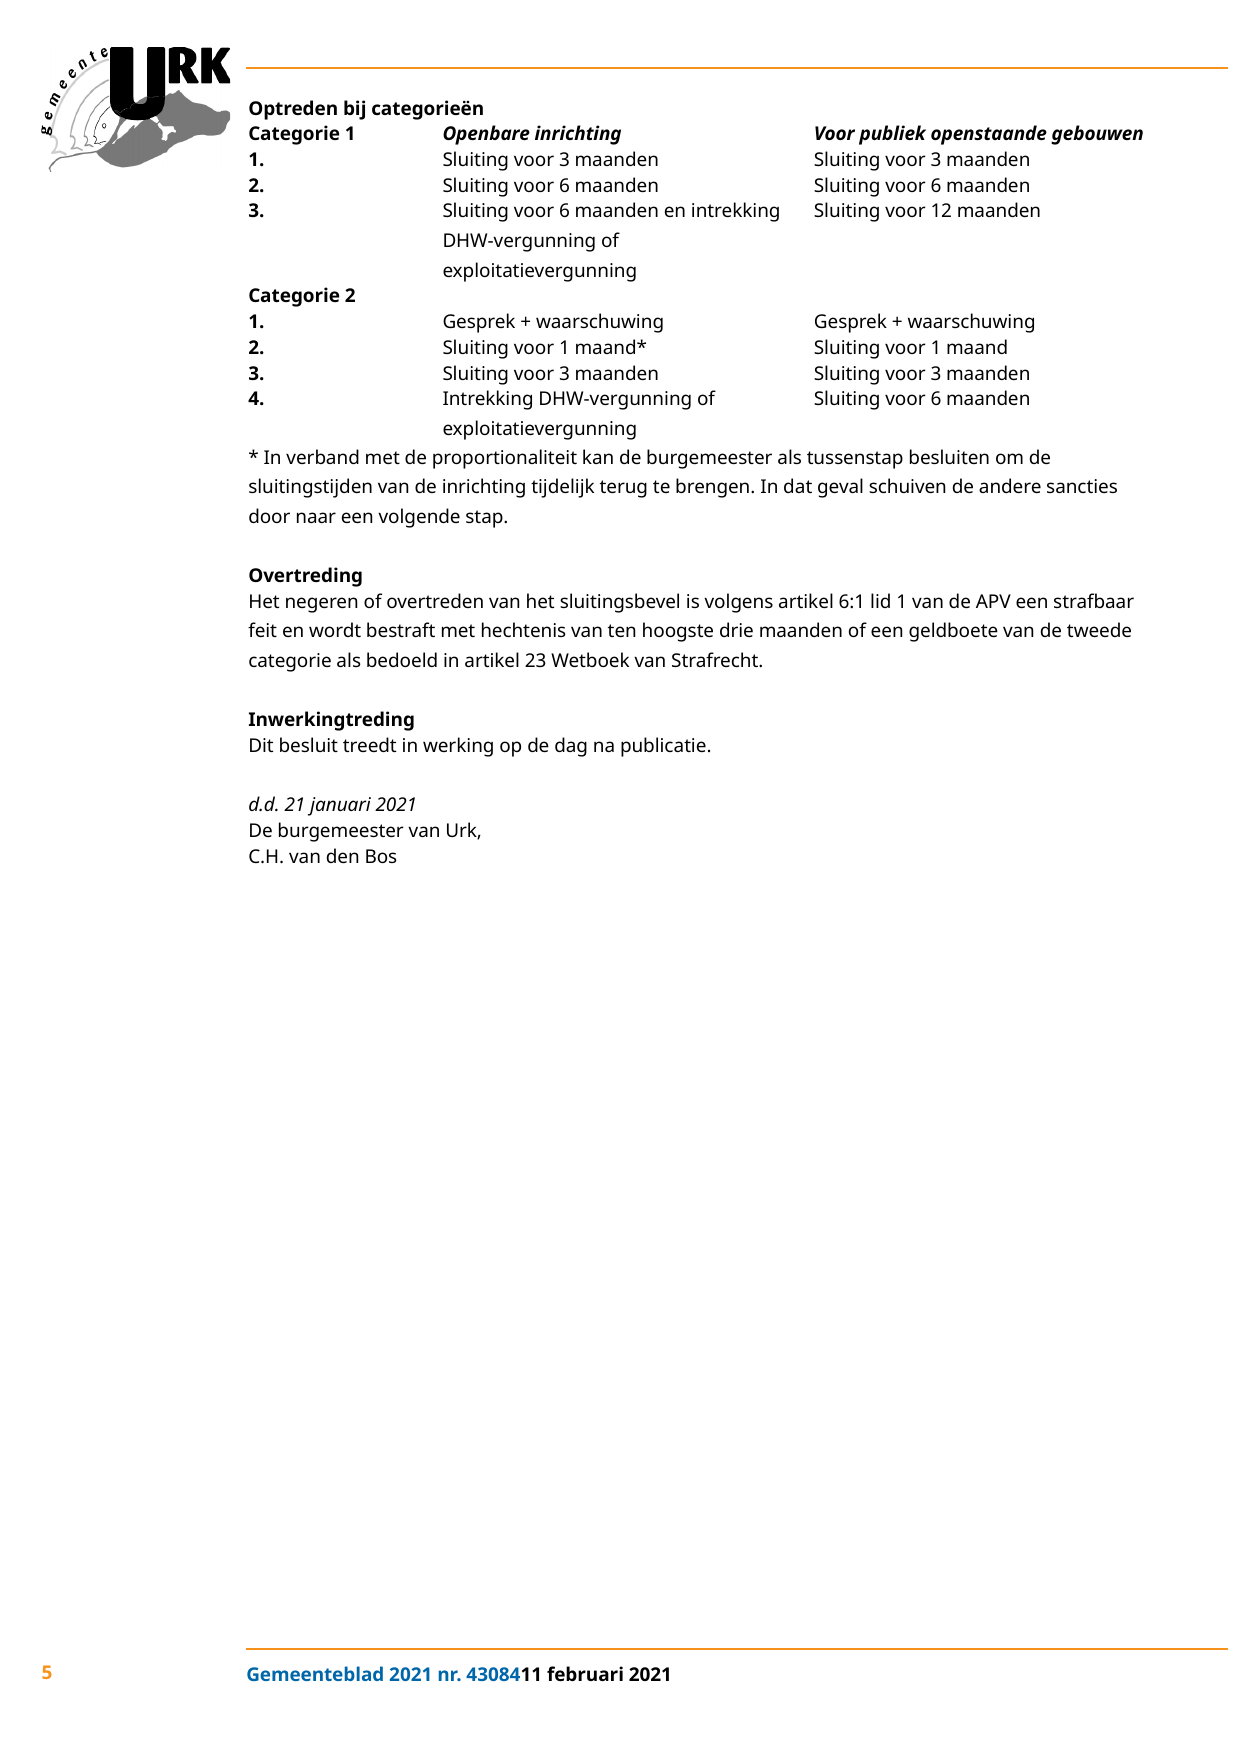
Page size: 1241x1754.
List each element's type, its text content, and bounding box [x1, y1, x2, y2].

table_cell 2. [248, 172, 442, 198]
table_header Optreden bij categorieën [248, 95, 1152, 121]
table_cell Sluiting voor 3 maanden [814, 146, 1152, 172]
table_cell Categorie 2 [248, 283, 442, 308]
text Dit besluit treedt in werking op de dag na publicatie. [248, 732, 1152, 758]
table_cell 3. [248, 198, 442, 283]
text d.d. 21 januari 2021 [248, 791, 1152, 817]
table_cell Sluiting voor 3 maanden [814, 360, 1152, 386]
table_cell Sluiting voor 6 maanden [814, 386, 1152, 441]
text C.H. van den Bos [248, 843, 1152, 868]
text * In verband met de proportionaliteit kan de burgemeester als tussenstap besluiten om de sluitingstijden van de inrichting tijdelijk terug te brengen. In dat geval schuiven de andere sancties door naar een volgende stap. [248, 444, 1152, 529]
table_cell Sluiting voor 3 maanden [442, 146, 814, 172]
table_cell Sluiting voor 1 maand* [442, 334, 814, 360]
text De burgemeester van Urk, [248, 817, 1152, 843]
table_cell [814, 283, 1152, 308]
table_cell Sluiting voor 12 maanden [814, 198, 1152, 283]
text Overtreding [248, 562, 1152, 588]
table_cell Voor publiek openstaande gebouwen [814, 121, 1152, 146]
text Inwerkingtreding [248, 706, 1152, 732]
table_cell Sluiting voor 3 maanden [442, 360, 814, 386]
table_cell Sluiting voor 1 maand [814, 334, 1152, 360]
table_cell 3. [248, 360, 442, 386]
table_cell Sluiting voor 6 maanden [442, 172, 814, 198]
table_cell Sluiting voor 6 maanden en intrekking DHW-vergunning of exploitatievergunning [442, 198, 814, 283]
table_cell 1. [248, 146, 442, 172]
table_cell Gesprek + waarschuwing [814, 308, 1152, 334]
text Het negeren of overtreden van het sluitingsbevel is volgens artikel 6:1 lid 1 van de APV een strafbaar feit en wordt bestraft met hechtenis van ten hoogste drie maanden of een geldboete van de tweede categorie als bedoeld in artikel 23 Wetboek van Strafrecht. [248, 588, 1152, 673]
table_cell Gesprek + waarschuwing [442, 308, 814, 334]
table_cell Openbare inrichting [442, 121, 814, 146]
table_cell [442, 283, 814, 308]
table_cell 1. [248, 308, 442, 334]
table_cell Sluiting voor 6 maanden [814, 172, 1152, 198]
table_cell 4. [248, 386, 442, 441]
picture [41, 47, 231, 172]
table_cell 2. [248, 334, 442, 360]
table_cell Categorie 1 [248, 121, 442, 146]
table_cell Intrekking DHW-vergunning of exploitatievergunning [442, 386, 814, 441]
